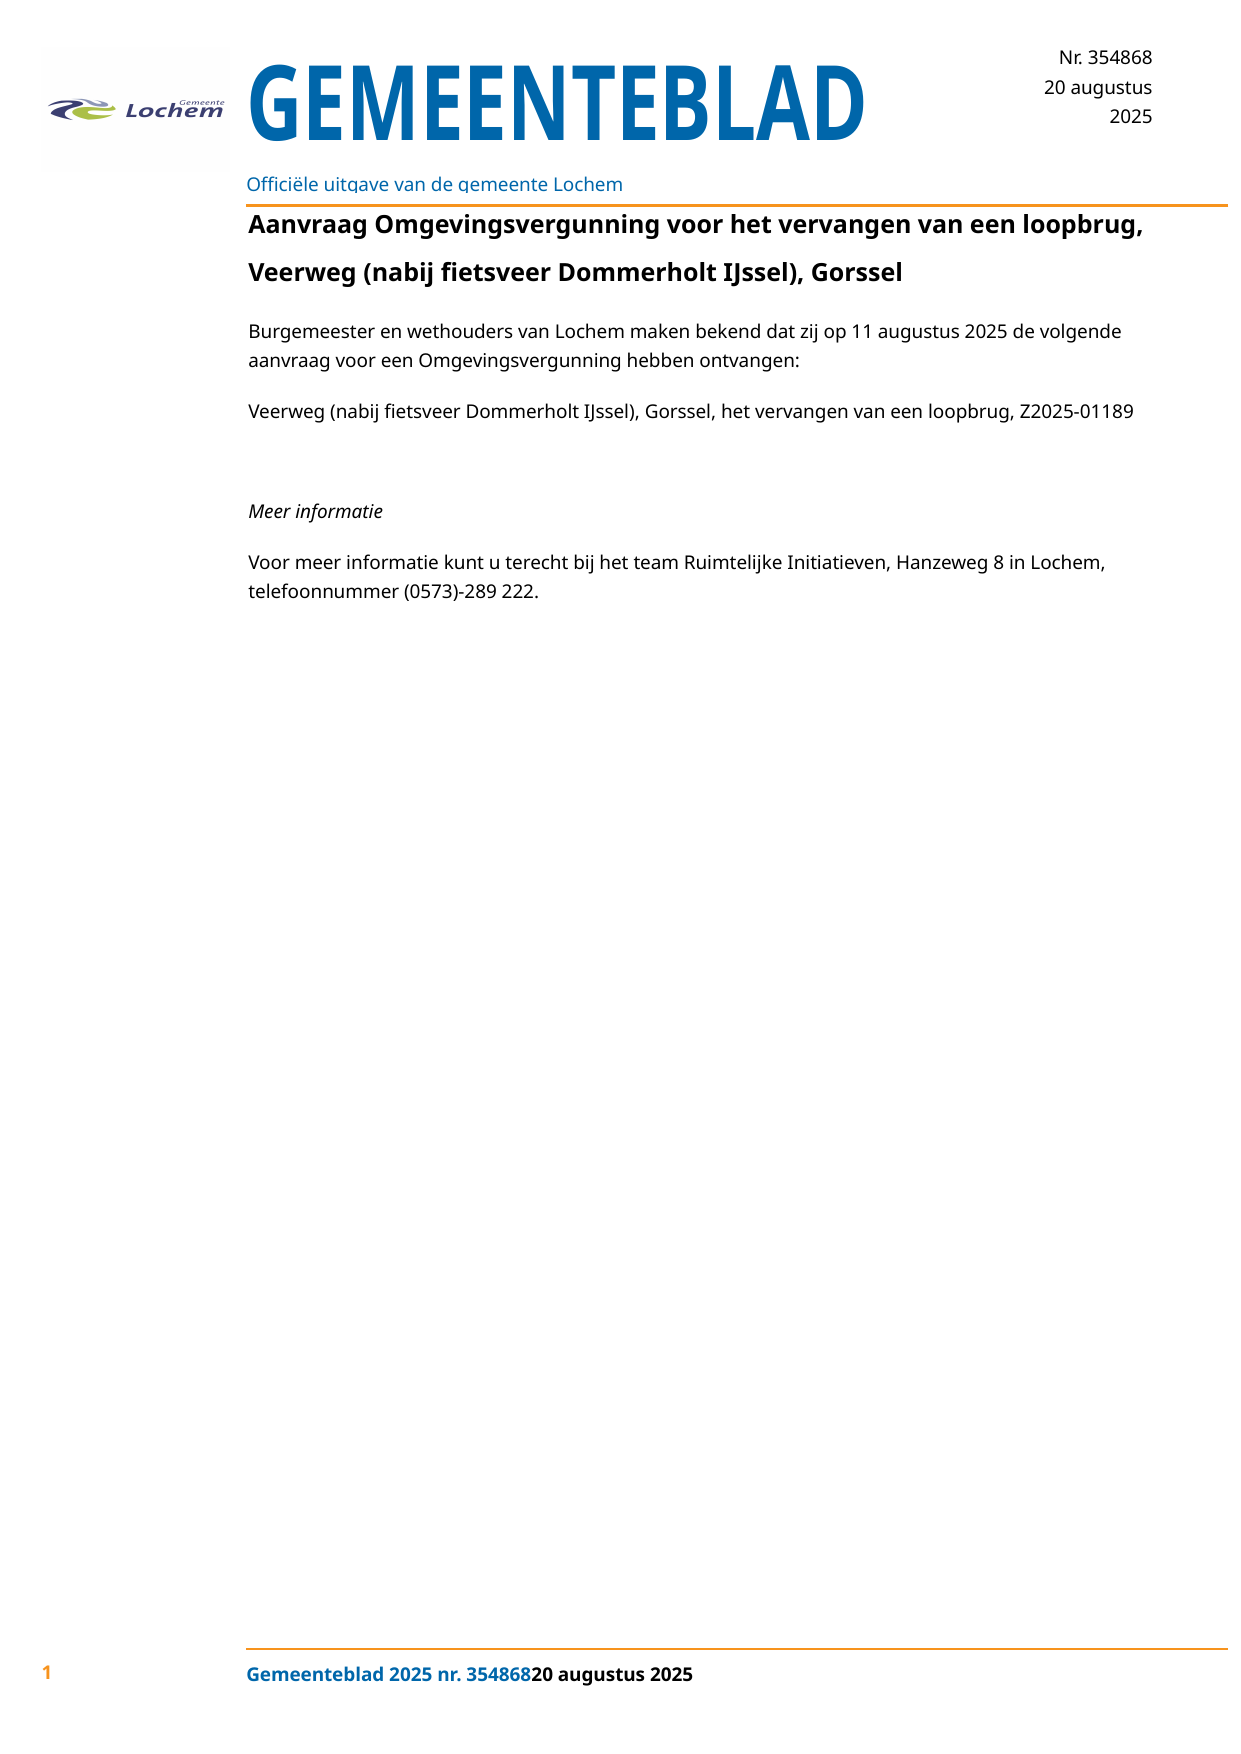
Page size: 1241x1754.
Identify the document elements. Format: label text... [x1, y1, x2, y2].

text Voor meer informatie kunt u terecht bij het team Ruimtelijke Initiatieven, Hanzeweg 8 in Lochem, telefoonnummer (0573)-289 222. [248, 549, 1152, 604]
text Veerweg (nabij fietsveer Dommerholt IJssel), Gorssel, het vervangen van een loopbrug, Z2025-01189 [248, 398, 1152, 424]
text Burgemeester en wethouders van Lochem maken bekend dat zij op 11 augustus 2025 de volgende aanvraag voor een Omgevingsvergunning hebben ontvangen: [248, 318, 1152, 373]
text Meer informatie [248, 499, 1152, 524]
picture [41, 47, 231, 172]
text Aanvraag Omgevingsvergunning voor het vervangen van een loopbrug, Veerweg (nabij fietsveer Dommerholt IJssel), Gorssel [248, 207, 1152, 288]
